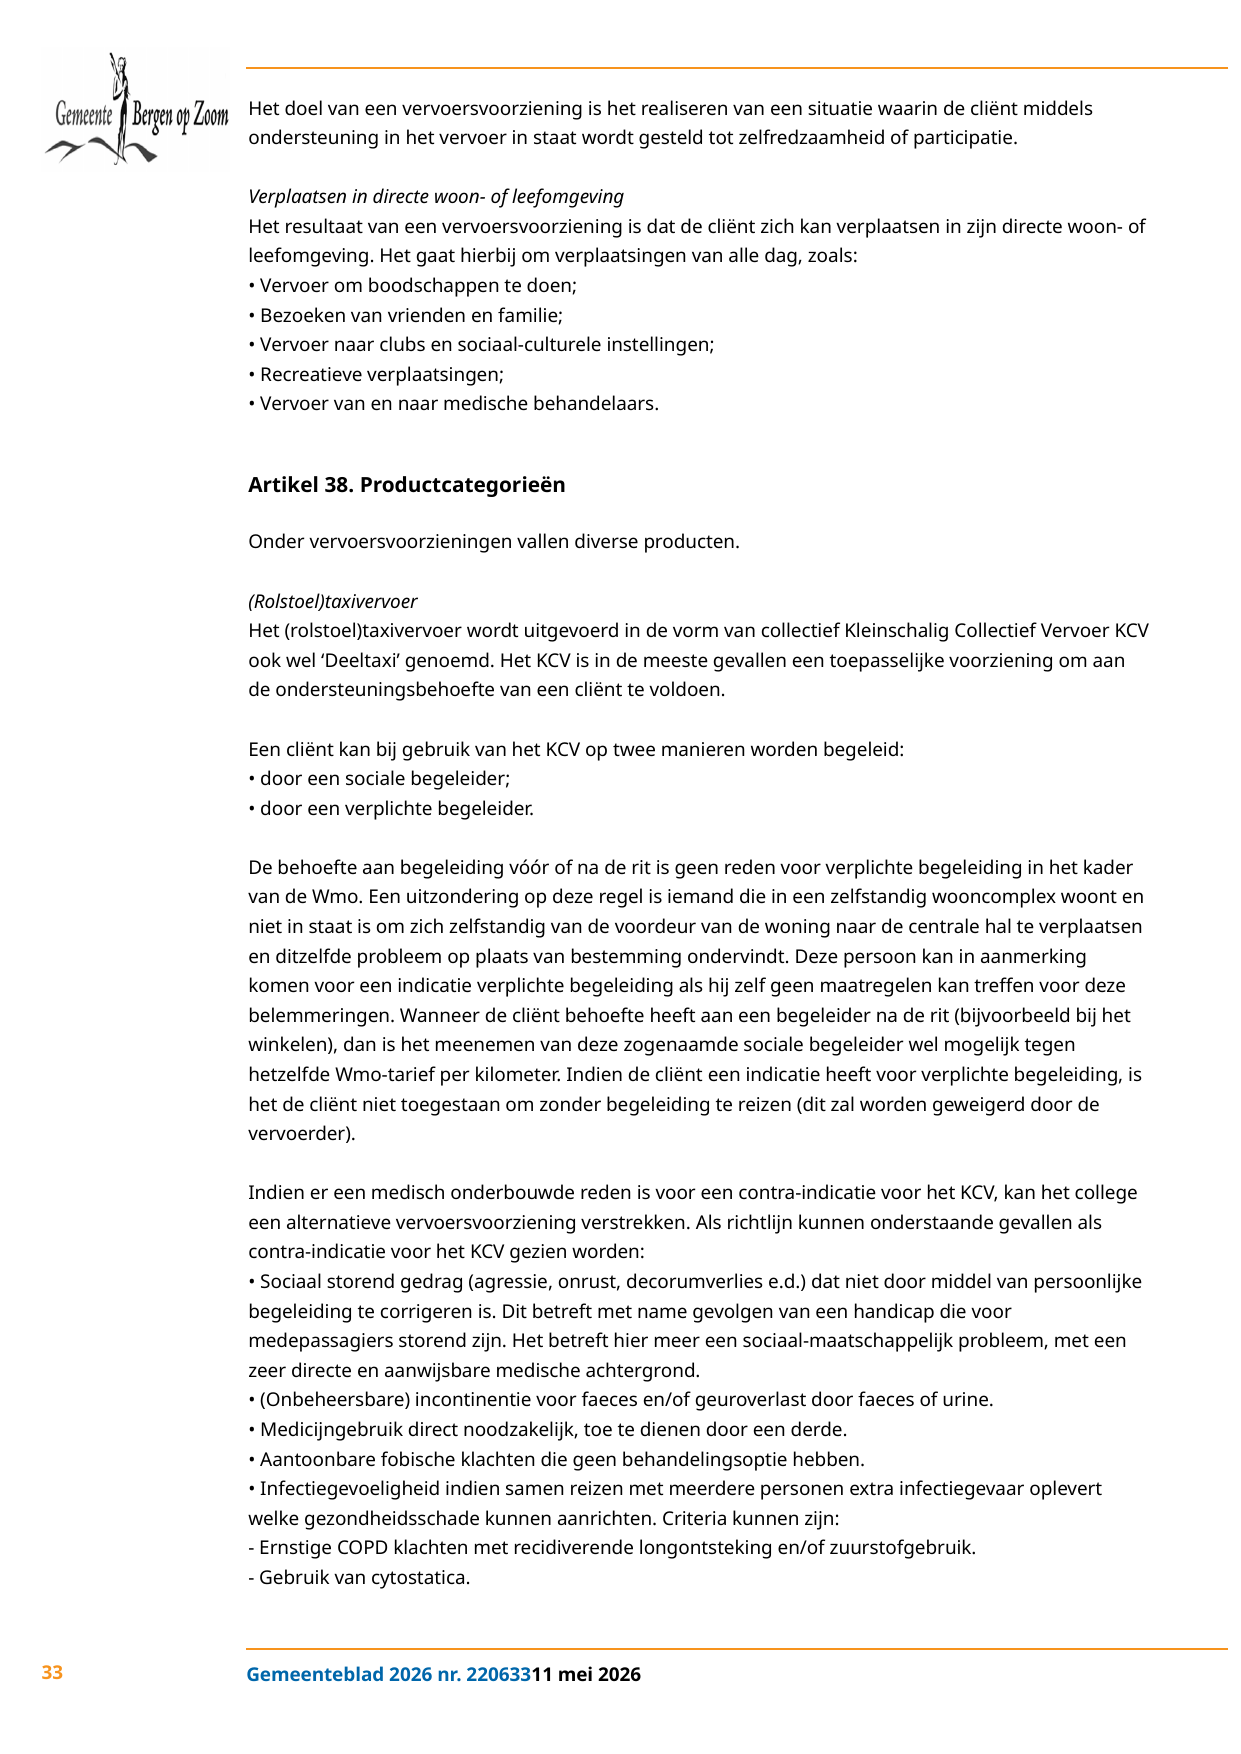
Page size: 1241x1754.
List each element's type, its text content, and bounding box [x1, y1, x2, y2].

text Het doel van een vervoersvoorziening is het realiseren van een situatie waarin de cliënt middels ondersteuning in het vervoer in staat wordt gesteld tot zelfredzaamheid of participatie. [248, 95, 1152, 150]
text • Sociaal storend gedrag (agressie, onrust, decorumverlies e.d.) dat niet door middel van persoonlijke begeleiding te corrigeren is. Dit betreft met name gevolgen van een handicap die voor medepassagiers storend zijn. Het betreft hier meer een sociaal-maatschappelijk probleem, met een zeer directe en aanwijsbare medische achtergrond. [248, 1268, 1152, 1383]
text • Aantoonbare fobische klachten die geen behandelingsoptie hebben. [248, 1446, 1152, 1471]
picture [41, 47, 231, 172]
text Onder vervoersvoorzieningen vallen diverse producten. [248, 529, 1152, 554]
text Artikel 38. Productcategorieën [248, 471, 1152, 499]
text Een cliënt kan bij gebruik van het KCV op twee manieren worden begeleid: [248, 736, 1152, 761]
text • Medicijngebruik direct noodzakelijk, toe te dienen door een derde. [248, 1416, 1152, 1442]
text • door een sociale begeleider; [248, 765, 1152, 791]
text • Vervoer om boodschappen te doen; [248, 272, 1152, 298]
text - Gebruik van cytostatica. [248, 1564, 1152, 1590]
text • Bezoeken van vrienden en familie; [248, 302, 1152, 328]
text • door een verplichte begeleider. [248, 795, 1152, 821]
text • (Onbeheersbare) incontinentie voor faeces en/of geuroverlast door faeces of urine. [248, 1387, 1152, 1412]
text De behoefte aan begeleiding vóór of na de rit is geen reden voor verplichte begeleiding in het kader van de Wmo. Een uitzondering op deze regel is iemand die in een zelfstandig wooncomplex woont en niet in staat is om zich zelfstandig van de voordeur van de woning naar de centrale hal te verplaatsen en ditzelfde probleem op plaats van bestemming ondervindt. Deze persoon kan in aanmerking komen voor een indicatie verplichte begeleiding als hij zelf geen maatregelen kan treffen voor deze belemmeringen. Wanneer de cliënt behoefte heeft aan een begeleider na de rit (bijvoorbeeld bij het winkelen), dan is het meenemen van deze zogenaamde sociale begeleider wel mogelijk tegen hetzelfde Wmo-tarief per kilometer. Indien de cliënt een indicatie heeft voor verplichte begeleiding, is het de cliënt niet toegestaan om zonder begeleiding te reizen (dit zal worden geweigerd door de vervoerder). [248, 854, 1152, 1146]
text • Infectiegevoeligheid indien samen reizen met meerdere personen extra infectiegevaar oplevert welke gezondheidsschade kunnen aanrichten. Criteria kunnen zijn: [248, 1475, 1152, 1531]
text • Recreatieve verplaatsingen; [248, 361, 1152, 387]
text Verplaatsen in directe woon- of leefomgeving [248, 183, 1152, 209]
text Indien er een medisch onderbouwde reden is voor een contra-indicatie voor het KCV, kan het college een alternatieve vervoersvoorziening verstrekken. Als richtlijn kunnen onderstaande gevallen als contra-indicatie voor het KCV gezien worden: [248, 1179, 1152, 1264]
text • Vervoer van en naar medische behandelaars. [248, 391, 1152, 416]
text • Vervoer naar clubs en sociaal-culturele instellingen; [248, 331, 1152, 357]
text Het resultaat van een vervoersvoorziening is dat de cliënt zich kan verplaatsen in zijn directe woon- of leefomgeving. Het gaat hierbij om verplaatsingen van alle dag, zoals: [248, 213, 1152, 268]
text (Rolstoel)taxivervoer [248, 588, 1152, 613]
text Het (rolstoel)taxivervoer wordt uitgevoerd in de vorm van collectief Kleinschalig Collectief Vervoer KCV ook wel ‘Deeltaxi’ genoemd. Het KCV is in de meeste gevallen een toepasselijke voorziening om aan de ondersteuningsbehoefte van een cliënt te voldoen. [248, 617, 1152, 702]
text - Ernstige COPD klachten met recidiverende longontsteking en/of zuurstofgebruik. [248, 1534, 1152, 1560]
